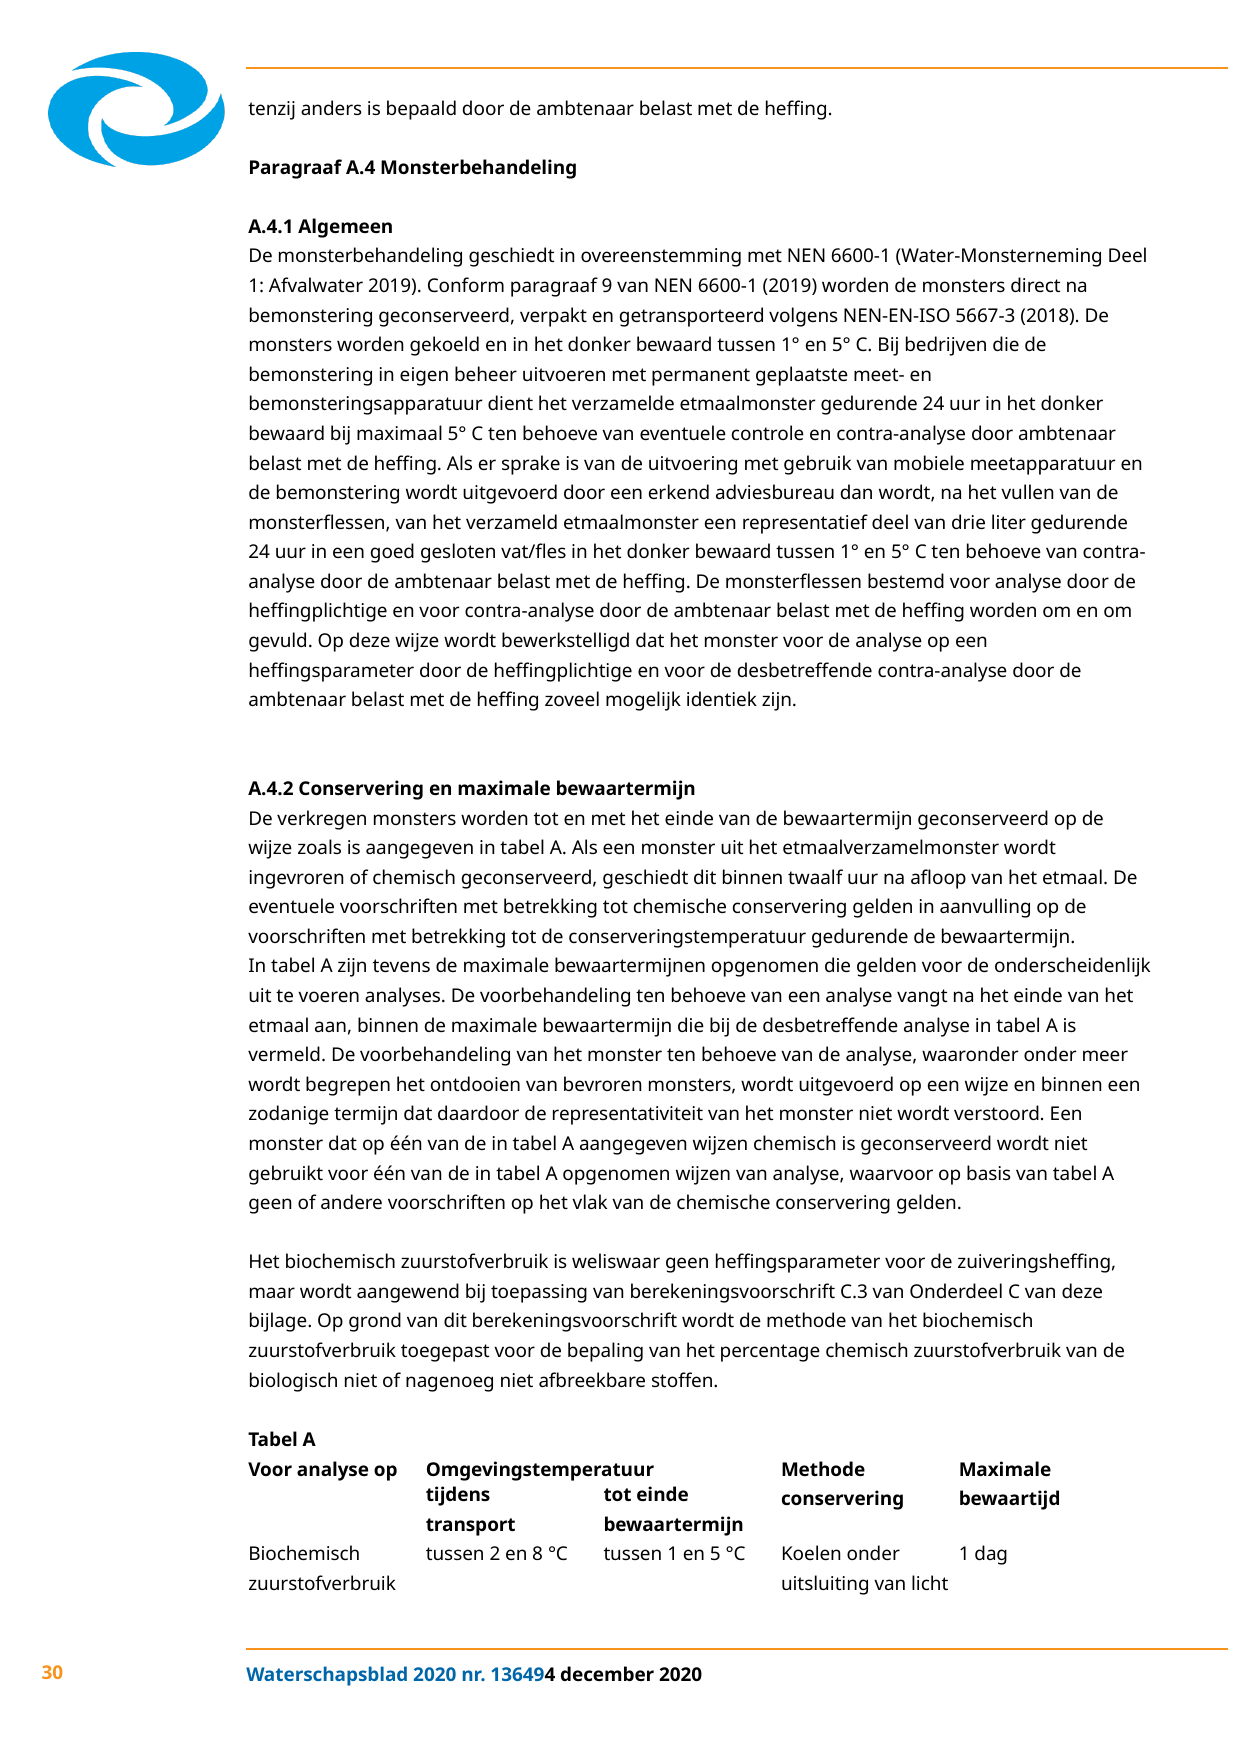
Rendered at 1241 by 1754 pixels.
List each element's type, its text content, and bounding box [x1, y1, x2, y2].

table_cell tussen 1 en 5 °C [603, 1541, 781, 1596]
text De verkregen monsters worden tot en met het einde van de bewaartermijn geconserveerd op de wijze zoals is aangegeven in tabel A. Als een monster uit het etmaalverzamelmonster wordt ingevroren of chemisch geconserveerd, geschiedt dit binnen twaalf uur na afloop van het etmaal. De eventuele voorschriften met betrekking tot chemische conservering gelden in aanvulling op de voorschriften met betrekking tot de conserveringstemperatuur gedurende de bewaartermijn. [248, 805, 1152, 949]
table_header Methode conservering [781, 1456, 958, 1541]
table_cell 1 dag [959, 1541, 1152, 1596]
table_header Voor analyse op [248, 1456, 426, 1541]
table_cell Koelen onder uitsluiting van licht [781, 1541, 958, 1596]
text Tabel A [248, 1426, 1152, 1452]
text De monsterbehandeling geschiedt in overeenstemming met NEN 6600-1 (Water-Monsterneming Deel 1: Afvalwater 2019). Conform paragraaf 9 van NEN 6600-1 (2019) worden de monsters direct na bemonstering geconserveerd, verpakt en getransporteerd volgens NEN-EN-ISO 5667-3 (2018). De monsters worden gekoeld en in het donker bewaard tussen 1° en 5° C. Bij bedrijven die de bemonstering in eigen beheer uitvoeren met permanent geplaatste meet- en bemonsteringsapparatuur dient het verzamelde etmaalmonster gedurende 24 uur in het donker bewaard bij maximaal 5° C ten behoeve van eventuele controle en contra-analyse door ambtenaar belast met de heffing. Als er sprake is van de uitvoering met gebruik van mobiele meetapparatuur en de bemonstering wordt uitgevoerd door een erkend adviesbureau dan wordt, na het vullen van de monsterflessen, van het verzameld etmaalmonster een representatief deel van drie liter gedurende 24 uur in een goed gesloten vat/fles in het donker bewaard tussen 1° en 5° C ten behoeve van contra-analyse door de ambtenaar belast met de heffing. De monsterflessen bestemd voor analyse door de heffingplichtige en voor contra-analyse door de ambtenaar belast met de heffing worden om en om gevuld. Op deze wijze wordt bewerkstelligd dat het monster voor de analyse op een heffingsparameter door de heffingplichtige en voor de desbetreffende contra-analyse door de ambtenaar belast met de heffing zoveel mogelijk identiek zijn. [248, 243, 1152, 712]
table_cell tussen 2 en 8 °C [426, 1541, 603, 1596]
text Het biochemisch zuurstofverbruik is weliswaar geen heffingsparameter voor de zuiveringsheffing, maar wordt aangewend bij toepassing van berekeningsvoorschrift C.3 van Onderdeel C van deze bijlage. Op grond van dit berekeningsvoorschrift wordt de methode van het biochemisch zuurstofverbruik toegepast voor de bepaling van het percentage chemisch zuurstofverbruik van de biologisch niet of nagenoeg niet afbreekbare stoffen. [248, 1248, 1152, 1393]
picture [41, 47, 231, 172]
text A.4.2 Conservering en maximale bewaartermijn [248, 775, 1152, 801]
text In tabel A zijn tevens de maximale bewaartermijnen opgenomen die gelden voor de onderscheidenlijk uit te voeren analyses. De voorbehandeling ten behoeve van een analyse vangt na het einde van het etmaal aan, binnen de maximale bewaartermijn die bij de desbetreffende analyse in tabel A is vermeld. De voorbehandeling van het monster ten behoeve van de analyse, waaronder onder meer wordt begrepen het ontdooien van bevroren monsters, wordt uitgevoerd op een wijze en binnen een zodanige termijn dat daardoor de representativiteit van het monster niet wordt verstoord. Een monster dat op één van de in tabel A aangegeven wijzen chemisch is geconserveerd wordt niet gebruikt voor één van de in tabel A opgenomen wijzen van analyse, waarvoor op basis van tabel A geen of andere voorschriften op het vlak van de chemische conservering gelden. [248, 953, 1152, 1215]
table_header Omgevingstemperatuur [426, 1456, 781, 1481]
table_cell Biochemisch zuurstofverbruik [248, 1541, 426, 1596]
table_cell tijdens transport [426, 1481, 603, 1541]
text A.4.1 Algemeen [248, 213, 1152, 239]
text tenzij anders is bepaald door de ambtenaar belast met de heffing. [248, 95, 1152, 121]
table_header Maximale bewaartijd [959, 1456, 1152, 1541]
text Paragraaf A.4 Monsterbehandeling [248, 154, 1152, 180]
table_cell tot einde bewaartermijn [603, 1481, 781, 1541]
